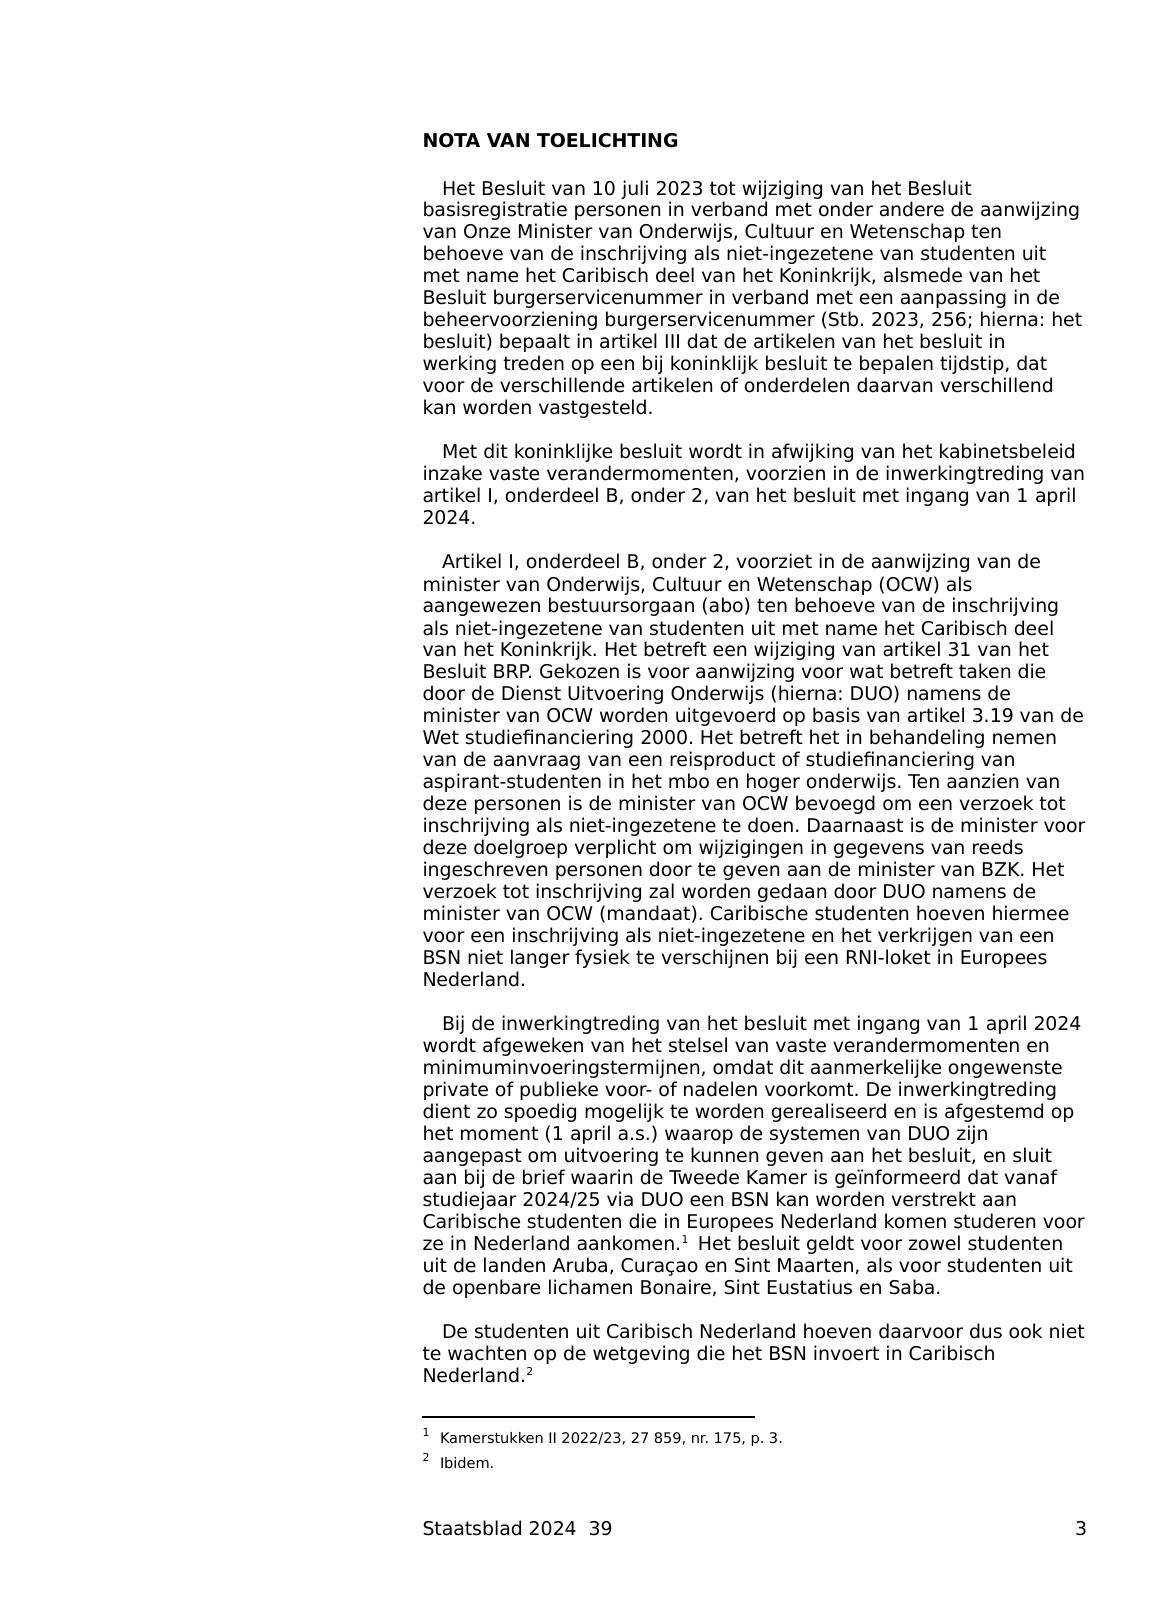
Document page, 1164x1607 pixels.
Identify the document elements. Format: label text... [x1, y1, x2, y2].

text Het Besluit van 10 juli 2023 tot wijziging van het Besluit basisregistratie personen in verband met onder andere de aanwijzing van Onze Minister van Onderwijs, Cultuur en Wetenschap ten behoeve van de inschrijving als niet-ingezetene van studenten uit met name het Caribisch deel van het Koninkrijk, alsmede van het Besluit burgerservicenummer in verband met een aanpassing in de beheervoorziening burgerservicenummer (Stb. 2023, 256; hierna: het besluit) bepaalt in artikel III dat de artikelen van het besluit in werking treden op een bij koninklijk besluit te bepalen tijdstip, dat voor de verschillende artikelen of onderdelen daarvan verschillend kan worden vastgesteld. [422, 177, 1087, 419]
text Met dit koninklijke besluit wordt in afwijking van het kabinetsbeleid inzake vaste verandermomenten, voorzien in de inwerkingtreding van artikel I, onderdeel B, onder 2, van het besluit met ingang van 1 april 2024. [422, 441, 1087, 529]
text Kamerstukken II 2022/23, 27 859, nr. 175, p. 3. [422, 1426, 1087, 1448]
subtitle NOTA VAN TOELICHTING [422, 130, 1087, 152]
text Artikel I, onderdeel B, onder 2, voorziet in de aanwijzing van de minister van Onderwijs, Cultuur en Wetenschap (OCW) als aangewezen bestuursorgaan (abo) ten behoeve van de inschrijving als niet-ingezetene van studenten uit met name het Caribisch deel van het Koninkrijk. Het betreft een wijziging van artikel 31 van het Besluit BRP. Gekozen is voor aanwijzing voor wat betreft taken die door de Dienst Uitvoering Onderwijs (hierna: DUO) namens de minister van OCW worden uitgevoerd op basis van artikel 3.19 van de Wet studiefinanciering 2000. Het betreft het in behandeling nemen van de aanvraag van een reisproduct of studiefinanciering van aspirant-studenten in het mbo en hoger onderwijs. Ten aanzien van deze personen is de minister van OCW bevoegd om een verzoek tot inschrijving als niet-ingezetene te doen. Daarnaast is de minister voor deze doelgroep verplicht om wijzigingen in gegevens van reeds ingeschreven personen door te geven aan de minister van BZK. Het verzoek tot inschrijving zal worden gedaan door DUO namens de minister van OCW (mandaat). Caribische studenten hoeven hiermee voor een inschrijving als niet-ingezetene en het verkrijgen van een BSN niet langer fysiek te verschijnen bij een RNI-loket in Europees Nederland. [422, 551, 1087, 991]
text Bij de inwerkingtreding van het besluit met ingang van 1 april 2024 wordt afgeweken van het stelsel van vaste verandermomenten en minimuminvoeringstermijnen, omdat dit aanmerkelijke ongewenste private of publieke voor- of nadelen voorkomt. De inwerkingtreding dient zo spoedig mogelijk te worden gerealiseerd en is afgestemd op het moment (1 april a.s.) waarop de systemen van DUO zijn aangepast om uitvoering te kunnen geven aan het besluit, en sluit aan bij de brief waarin de Tweede Kamer is geïnformeerd dat vanaf studiejaar 2024/25 via DUO een BSN kan worden verstrekt aan Caribische studenten die in Europees Nederland komen studeren voor ze in Nederland aankomen. Het besluit geldt voor zowel studenten uit de landen Aruba, Curaçao en Sint Maarten, als voor studenten uit de openbare lichamen Bonaire, Sint Eustatius en Saba. [422, 1013, 1087, 1299]
text Ibidem. [422, 1451, 1087, 1473]
text De studenten uit Caribisch Nederland hoeven daarvoor dus ook niet te wachten op de wetgeving die het BSN invoert in Caribisch Nederland. [422, 1321, 1087, 1387]
